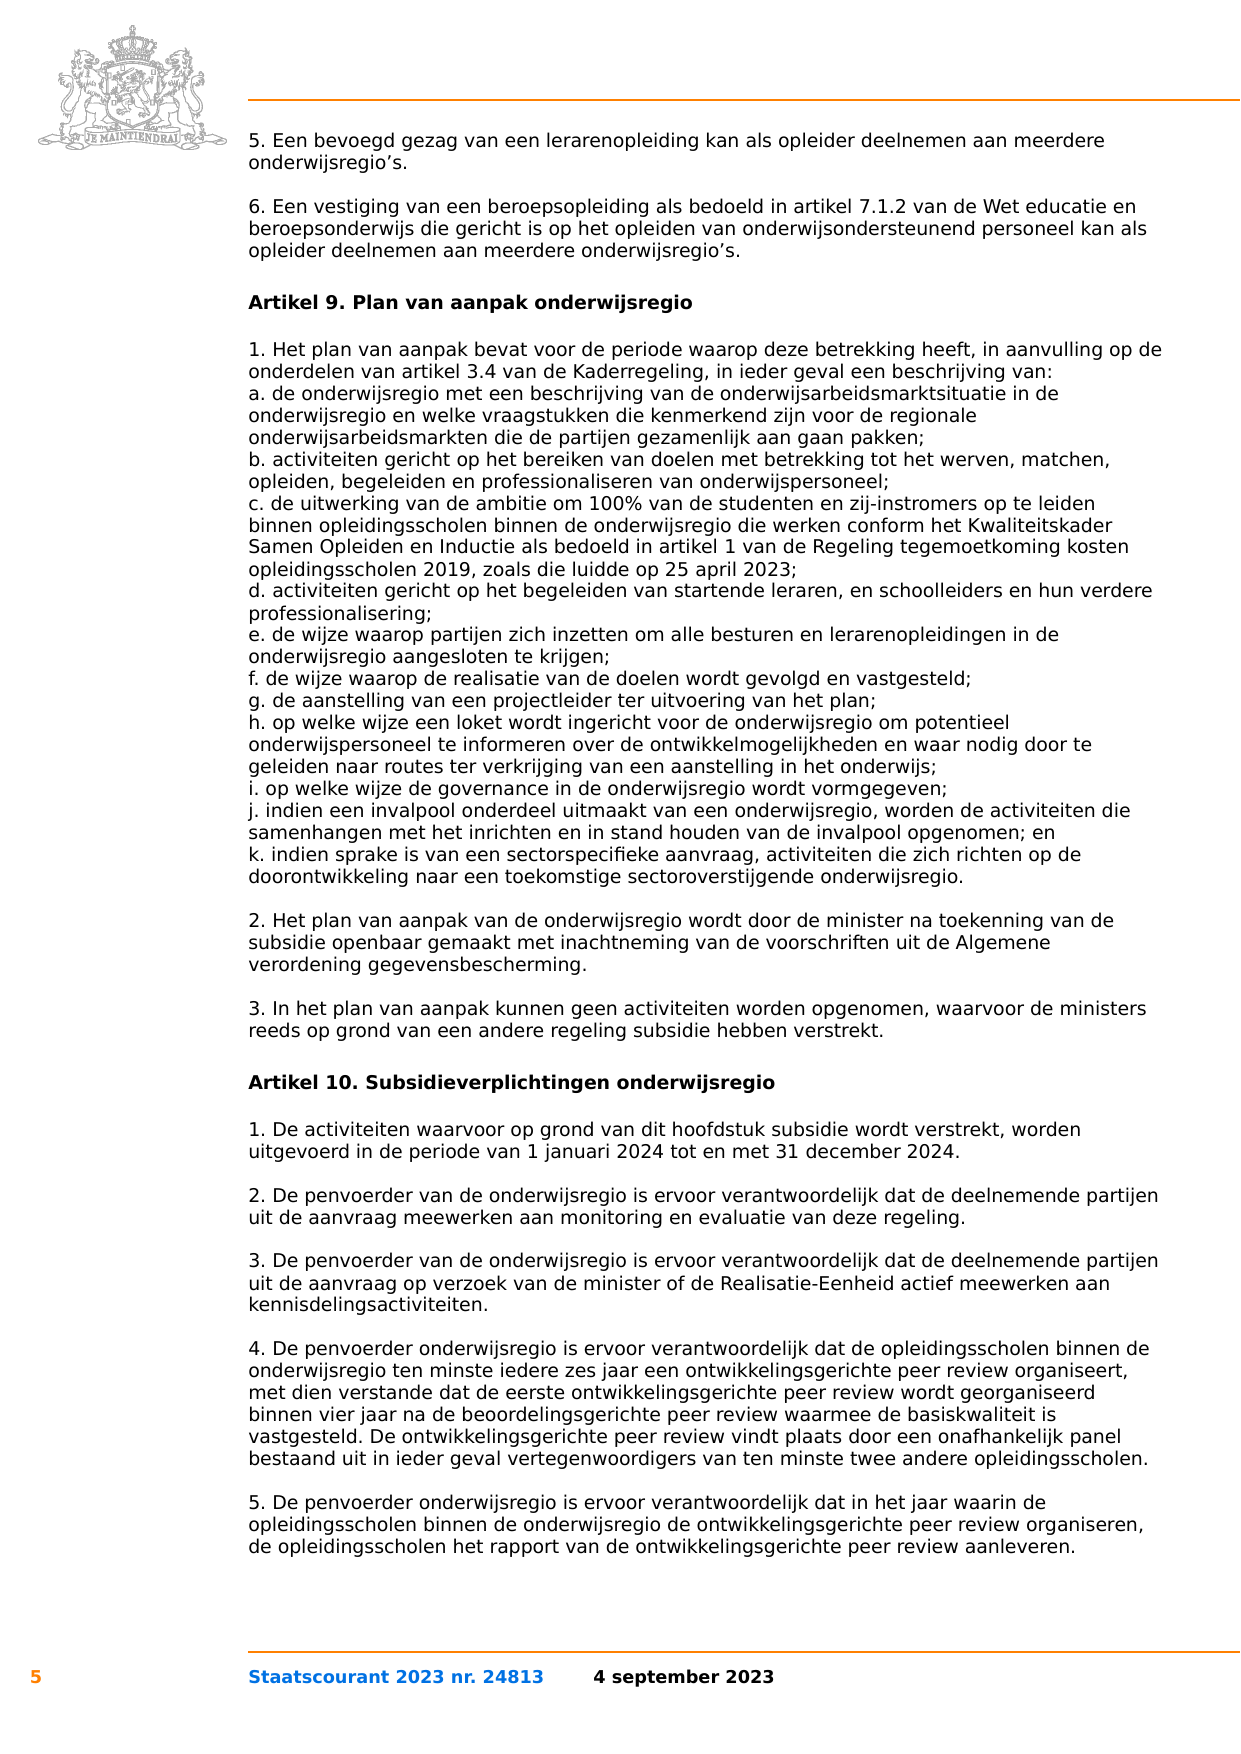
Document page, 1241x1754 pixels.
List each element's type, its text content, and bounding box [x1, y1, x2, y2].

text 2. De penvoerder van de onderwijsregio is ervoor verantwoordelijk dat de deelnemende partijen uit de aanvraag meewerken aan monitoring en evaluatie van deze regeling. [248, 1184, 1163, 1228]
text b. activiteiten gericht op het bereiken van doelen met betrekking tot het werven, matchen, opleiden, begeleiden en professionaliseren van onderwijspersoneel; [248, 448, 1163, 492]
text i. op welke wijze de governance in de onderwijsregio wordt vormgegeven; [248, 778, 1163, 800]
text j. indien een invalpool onderdeel uitmaakt van een onderwijsregio, worden de activiteiten die samenhangen met het inrichten en in stand houden van de invalpool opgenomen; en [248, 800, 1163, 844]
text d. activiteiten gericht op het begeleiden van startende leraren, en schoolleiders en hun verdere professionalisering; [248, 580, 1163, 624]
text 1. Het plan van aanpak bevat voor de periode waarop deze betrekking heeft, in aanvulling op de onderdelen van artikel 3.4 van de Kaderregeling, in ieder geval een beschrijving van: [248, 339, 1163, 383]
text f. de wijze waarop de realisatie van de doelen wordt gevolgd en vastgesteld; [248, 668, 1163, 690]
text k. indien sprake is van een sectorspecifieke aanvraag, activiteiten die zich richten op de doorontwikkeling naar een toekomstige sectoroverstijgende onderwijsregio. [248, 844, 1163, 888]
text 2. Het plan van aanpak van de onderwijsregio wordt door de minister na toekenning van de subsidie openbaar gemaakt met inachtneming van de voorschriften uit de Algemene verordening gegevensbescherming. [248, 910, 1163, 976]
text 1. De activiteiten waarvoor op grond van dit hoofdstuk subsidie wordt verstrekt, worden uitgevoerd in de periode van 1 januari 2024 tot en met 31 december 2024. [248, 1119, 1163, 1163]
text 4. De penvoerder onderwijsregio is ervoor verantwoordelijk dat de opleidingsscholen binnen de onderwijsregio ten minste iedere zes jaar een ontwikkelingsgerichte peer review organiseert, met dien verstande dat de eerste ontwikkelingsgerichte peer review wordt georganiseerd binnen vier jaar na de beoordelingsgerichte peer review waarmee de basiskwaliteit is vastgesteld. De ontwikkelingsgerichte peer review vindt plaats door een onafhankelijk panel bestaand uit in ieder geval vertegenwoordigers van ten minste twee andere opleidingsscholen. [248, 1338, 1163, 1470]
text g. de aanstelling van een projectleider ter uitvoering van het plan; [248, 690, 1163, 712]
text a. de onderwijsregio met een beschrijving van de onderwijsarbeidsmarktsituatie in de onderwijsregio en welke vraagstukken die kenmerkend zijn voor de regionale onderwijsarbeidsmarkten die de partijen gezamenlijk aan gaan pakken; [248, 383, 1163, 448]
subtitle Artikel 9. Plan van aanpak onderwijsregio [248, 292, 1163, 314]
subtitle Artikel 10. Subsidieverplichtingen onderwijsregio [248, 1072, 1163, 1094]
text 3. In het plan van aanpak kunnen geen activiteiten worden opgenomen, waarvoor de ministers reeds op grond van een andere regeling subsidie hebben verstrekt. [248, 998, 1163, 1042]
picture [38, 25, 227, 150]
text 3. De penvoerder van de onderwijsregio is ervoor verantwoordelijk dat de deelnemende partijen uit de aanvraag op verzoek van de minister of de Realisatie-Eenheid actief meewerken aan kennisdelingsactiviteiten. [248, 1250, 1163, 1316]
text e. de wijze waarop partijen zich inzetten om alle besturen en lerarenopleidingen in de onderwijsregio aangesloten te krijgen; [248, 624, 1163, 668]
text 5. Een bevoegd gezag van een lerarenopleiding kan als opleider deelnemen aan meerdere onderwijsregio’s. [248, 130, 1163, 174]
text 6. Een vestiging van een beroepsopleiding als bedoeld in artikel 7.1.2 van de Wet educatie en beroepsonderwijs die gericht is op het opleiden van onderwijsondersteunend personeel kan als opleider deelnemen aan meerdere onderwijsregio’s. [248, 196, 1163, 262]
text h. op welke wijze een loket wordt ingericht voor de onderwijsregio om potentieel onderwijspersoneel te informeren over de ontwikkelmogelijkheden en waar nodig door te geleiden naar routes ter verkrijging van een aanstelling in het onderwijs; [248, 712, 1163, 778]
text c. de uitwerking van de ambitie om 100% van de studenten en zij-instromers op te leiden binnen opleidingsscholen binnen de onderwijsregio die werken conform het Kwaliteitskader Samen Opleiden en Inductie als bedoeld in artikel 1 van de Regeling tegemoetkoming kosten opleidingsscholen 2019, zoals die luidde op 25 april 2023; [248, 492, 1163, 580]
text 5. De penvoerder onderwijsregio is ervoor verantwoordelijk dat in het jaar waarin de opleidingsscholen binnen de onderwijsregio de ontwikkelingsgerichte peer review organiseren, de opleidingsscholen het rapport van de ontwikkelingsgerichte peer review aanleveren. [248, 1492, 1163, 1558]
